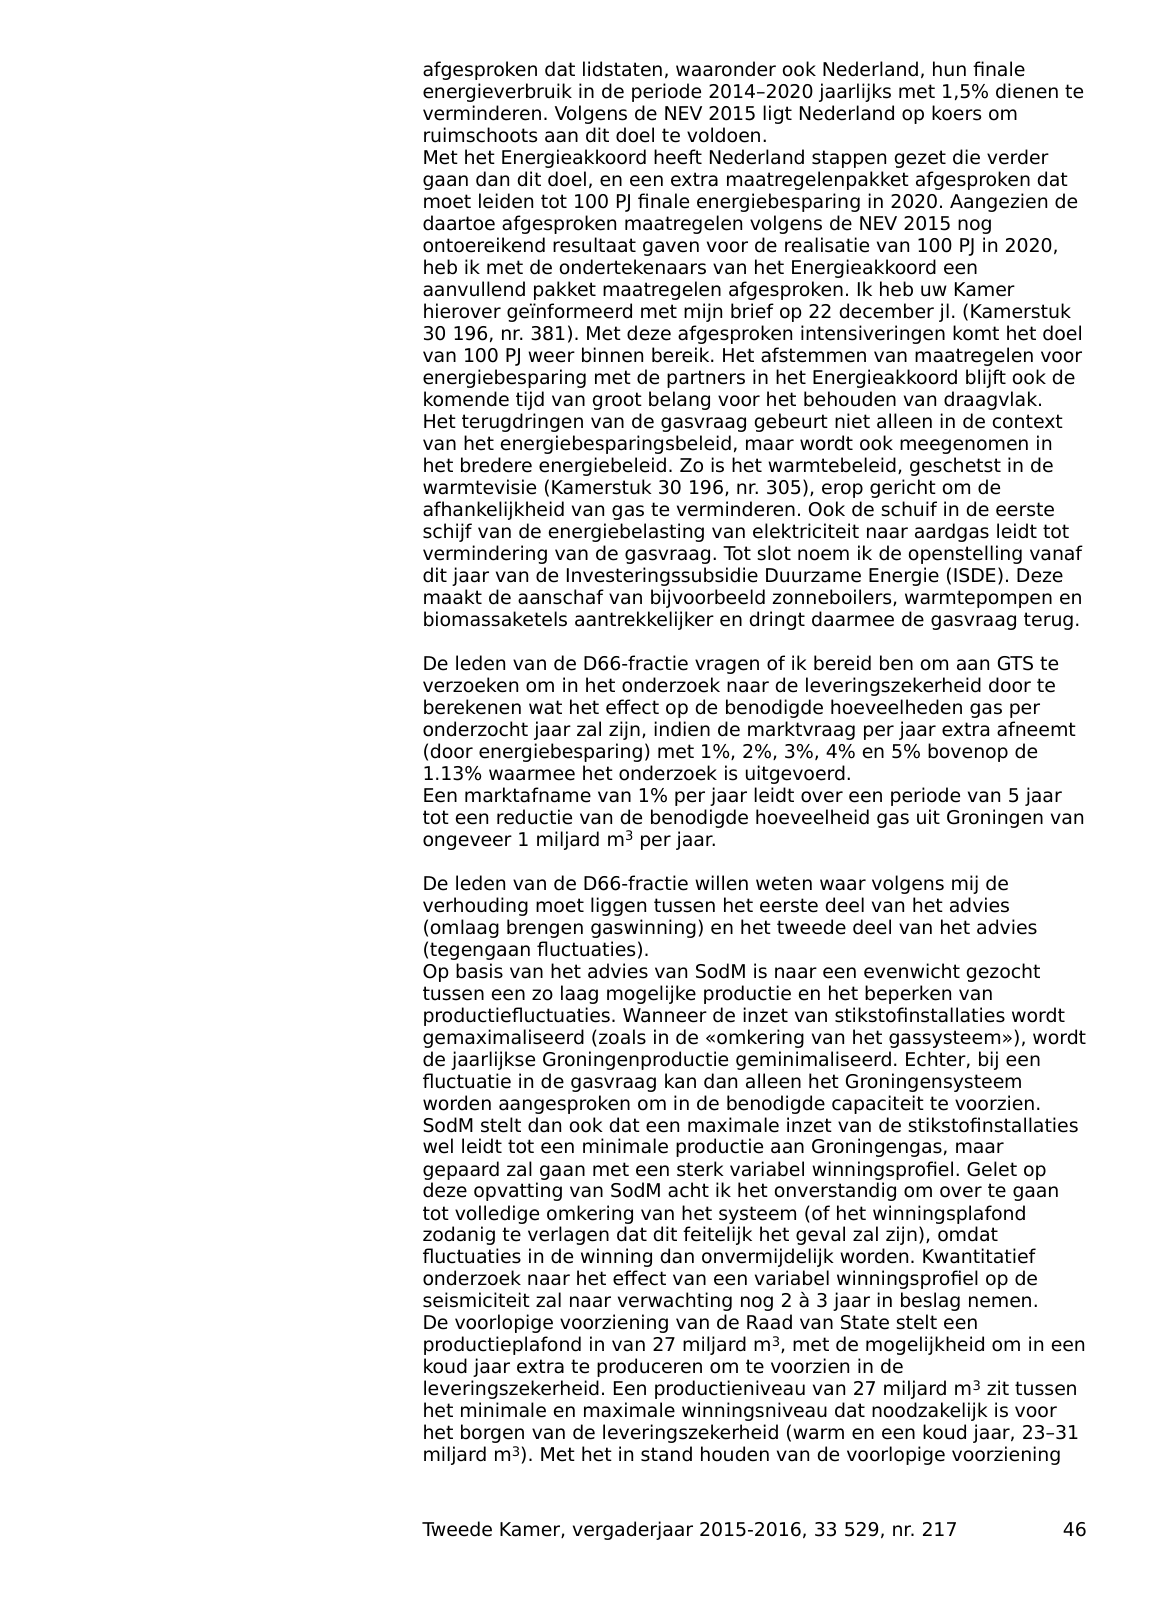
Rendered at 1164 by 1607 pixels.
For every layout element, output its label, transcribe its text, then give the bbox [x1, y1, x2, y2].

text Op basis van het advies van SodM is naar een evenwicht gezocht tussen een zo laag mogelijke productie en het beperken van productiefluctuaties. Wanneer de inzet van stikstofinstallaties wordt gemaximaliseerd (zoals in de «omkering van het gassysteem»), wordt de jaarlijkse Groningenproductie geminimaliseerd. Echter, bij een fluctuatie in de gasvraag kan dan alleen het Groningensysteem worden aangesproken om in de benodigde capaciteit te voorzien. SodM stelt dan ook dat een maximale inzet van de stikstofinstallaties wel leidt tot een minimale productie aan Groningengas, maar gepaard zal gaan met een sterk variabel winningsprofiel. Gelet op deze opvatting van SodM acht ik het onverstandig om over te gaan tot volledige omkering van het systeem (of het winningsplafond zodanig te verlagen dat dit feitelijk het geval zal zijn), omdat fluctuaties in de winning dan onvermijdelijk worden. Kwantitatief onderzoek naar het effect van een variabel winningsprofiel op de seismiciteit zal naar verwachting nog 2 à 3 jaar in beslag nemen. [422, 961, 1087, 1312]
text afgesproken dat lidstaten, waaronder ook Nederland, hun finale energieverbruik in de periode 2014–2020 jaarlijks met 1,5% dienen te verminderen. Volgens de NEV 2015 ligt Nederland op koers om ruimschoots aan dit doel te voldoen. [422, 59, 1087, 147]
text Het terugdringen van de gasvraag gebeurt niet alleen in de context van het energiebesparingsbeleid, maar wordt ook meegenomen in het bredere energiebeleid. Zo is het warmtebeleid, geschetst in de warmtevisie (Kamerstuk 30 196, nr. 305), erop gericht om de afhankelijkheid van gas te verminderen. Ook de schuif in de eerste schijf van de energiebelasting van elektriciteit naar aardgas leidt tot vermindering van de gasvraag. Tot slot noem ik de openstelling vanaf dit jaar van de Investeringssubsidie Duurzame Energie (ISDE). Deze maakt de aanschaf van bijvoorbeeld zonneboilers, warmtepompen en biomassaketels aantrekkelijker en dringt daarmee de gasvraag terug. [422, 411, 1087, 631]
text De leden van de D66-fractie vragen of ik bereid ben om aan GTS te verzoeken om in het onderzoek naar de leveringszekerheid door te berekenen wat het effect op de benodigde hoeveelheden gas per onderzocht jaar zal zijn, indien de marktvraag per jaar extra afneemt (door energiebesparing) met 1%, 2%, 3%, 4% en 5% bovenop de 1.13% waarmee het onderzoek is uitgevoerd. [422, 653, 1087, 784]
text De voorlopige voorziening van de Raad van State stelt een productieplafond in van 27 miljard m3, met de mogelijkheid om in een koud jaar extra te produceren om te voorzien in de leveringszekerheid. Een productieniveau van 27 miljard m3 zit tussen het minimale en maximale winningsniveau dat noodzakelijk is voor het borgen van de leveringszekerheid (warm en een koud jaar, 23–31 miljard m3). Met het in stand houden van de voorlopige voorziening [422, 1312, 1087, 1466]
text Met het Energieakkoord heeft Nederland stappen gezet die verder gaan dan dit doel, en een extra maatregelenpakket afgesproken dat moet leiden tot 100 PJ finale energiebesparing in 2020. Aangezien de daartoe afgesproken maatregelen volgens de NEV 2015 nog ontoereikend resultaat gaven voor de realisatie van 100 PJ in 2020, heb ik met de ondertekenaars van het Energieakkoord een aanvullend pakket maatregelen afgesproken. Ik heb uw Kamer hierover geïnformeerd met mijn brief op 22 december jl. (Kamerstuk 30 196, nr. 381). Met deze afgesproken intensiveringen komt het doel van 100 PJ weer binnen bereik. Het afstemmen van maatregelen voor energiebesparing met de partners in het Energieakkoord blijft ook de komende tijd van groot belang voor het behouden van draagvlak. [422, 147, 1087, 411]
text Een marktafname van 1% per jaar leidt over een periode van 5 jaar tot een reductie van de benodigde hoeveelheid gas uit Groningen van ongeveer 1 miljard m3 per jaar. [422, 784, 1087, 851]
text De leden van de D66-fractie willen weten waar volgens mij de verhouding moet liggen tussen het eerste deel van het advies (omlaag brengen gaswinning) en het tweede deel van het advies (tegengaan fluctuaties). [422, 873, 1087, 961]
